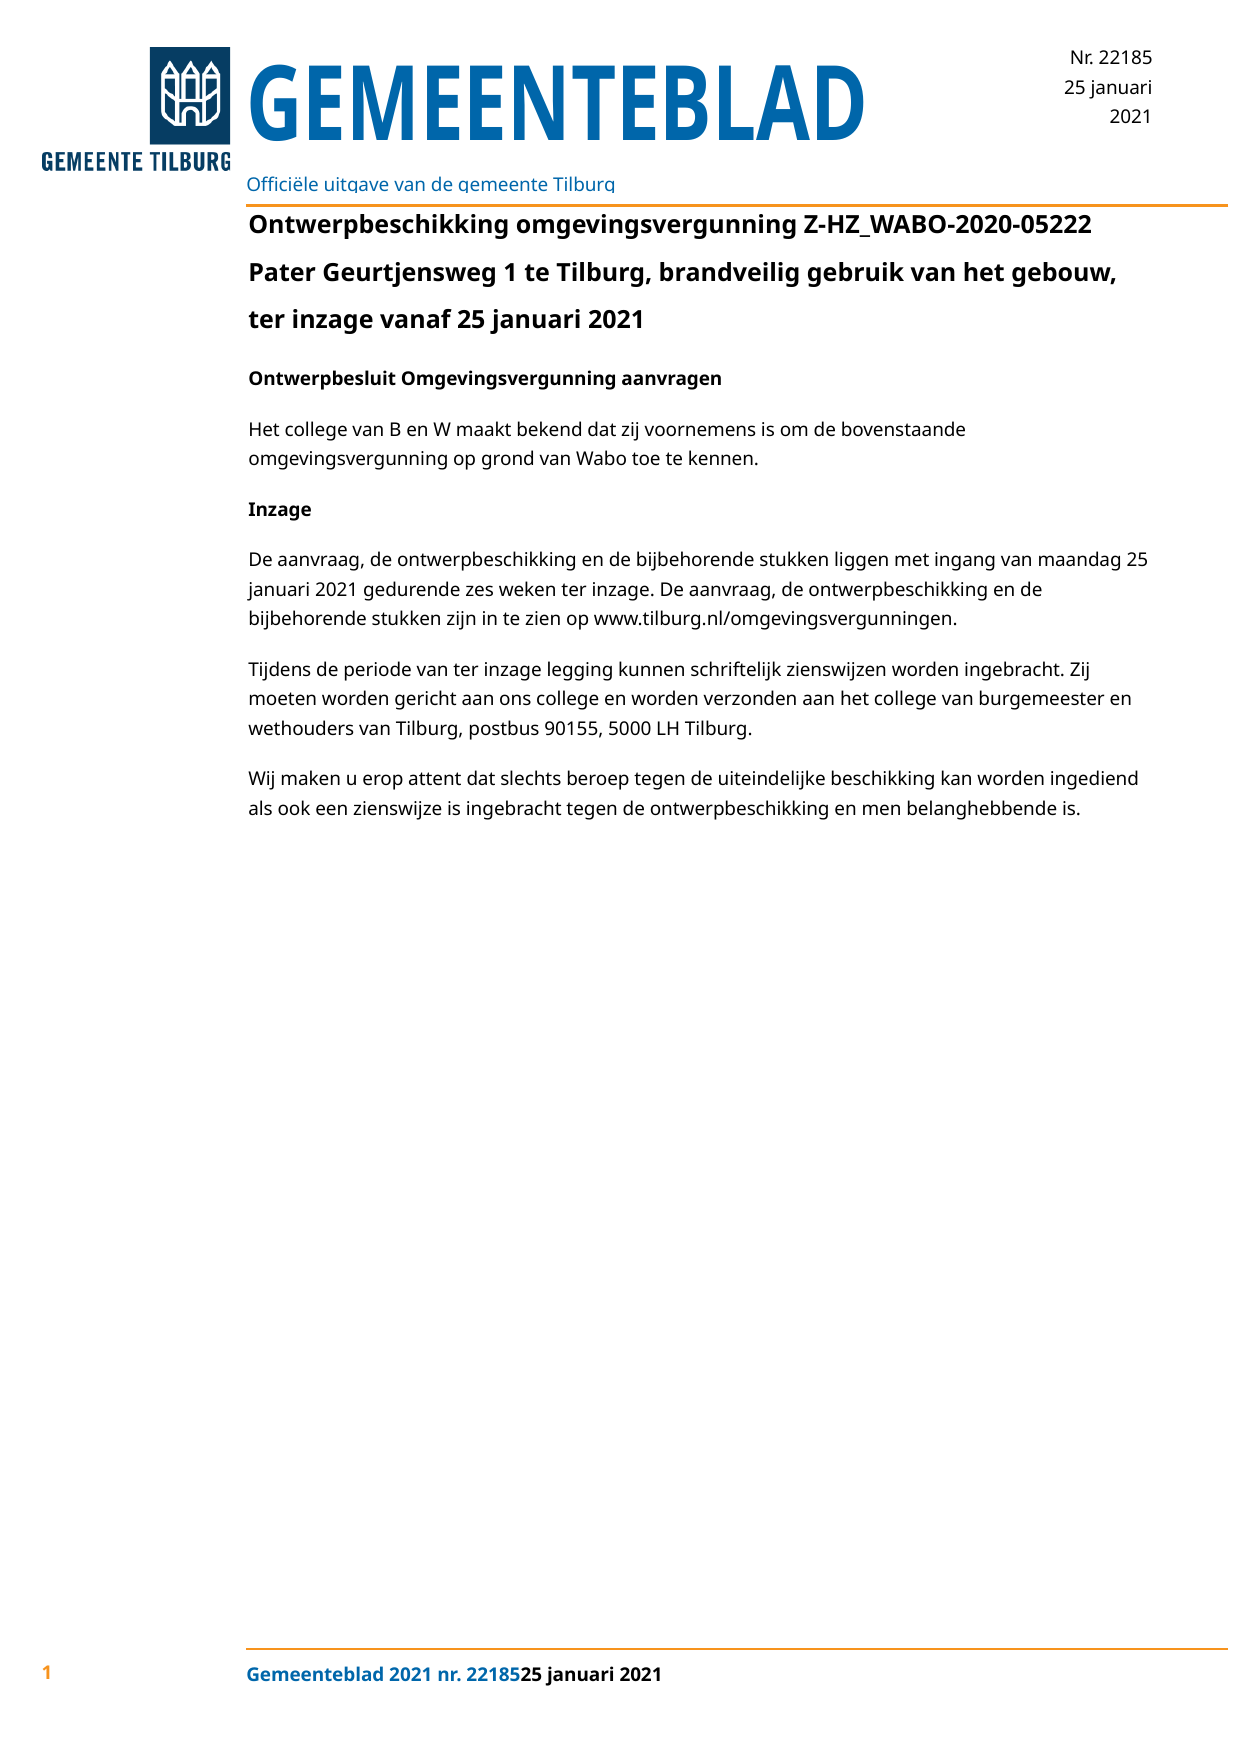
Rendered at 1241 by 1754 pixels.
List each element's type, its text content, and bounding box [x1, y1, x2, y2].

picture [41, 47, 231, 172]
text Ontwerpbesluit Omgevingsvergunning aanvragen [248, 366, 1152, 391]
text Tijdens de periode van ter inzage legging kunnen schriftelijk zienswijzen worden ingebracht. Zij moeten worden gericht aan ons college en worden verzonden aan het college van burgemeester en wethouders van Tilburg, postbus 90155, 5000 LH Tilburg. [248, 656, 1152, 741]
text Het college van B en W maakt bekend dat zij voornemens is om de bovenstaande omgevingsvergunning op grond van Wabo toe te kennen. [248, 416, 1152, 471]
text Wij maken u erop attent dat slechts beroep tegen de uiteindelijke beschikking kan worden ingediend als ook een zienswijze is ingebracht tegen de ontwerpbeschikking en men belanghebbende is. [248, 766, 1152, 821]
text De aanvraag, de ontwerpbeschikking en de bijbehorende stukken liggen met ingang van maandag 25 januari 2021 gedurende zes weken ter inzage. De aanvraag, de ontwerpbeschikking en de bijbehorende stukken zijn in te zien op www.tilburg.nl/omgevingsvergunningen. [248, 546, 1152, 631]
text Inzage [248, 496, 1152, 522]
text Ontwerpbeschikking omgevingsvergunning Z-HZ_WABO-2020-05222 Pater Geurtjensweg 1 te Tilburg, brandveilig gebruik van het gebouw, ter inzage vanaf 25 januari 2021 [248, 207, 1152, 336]
